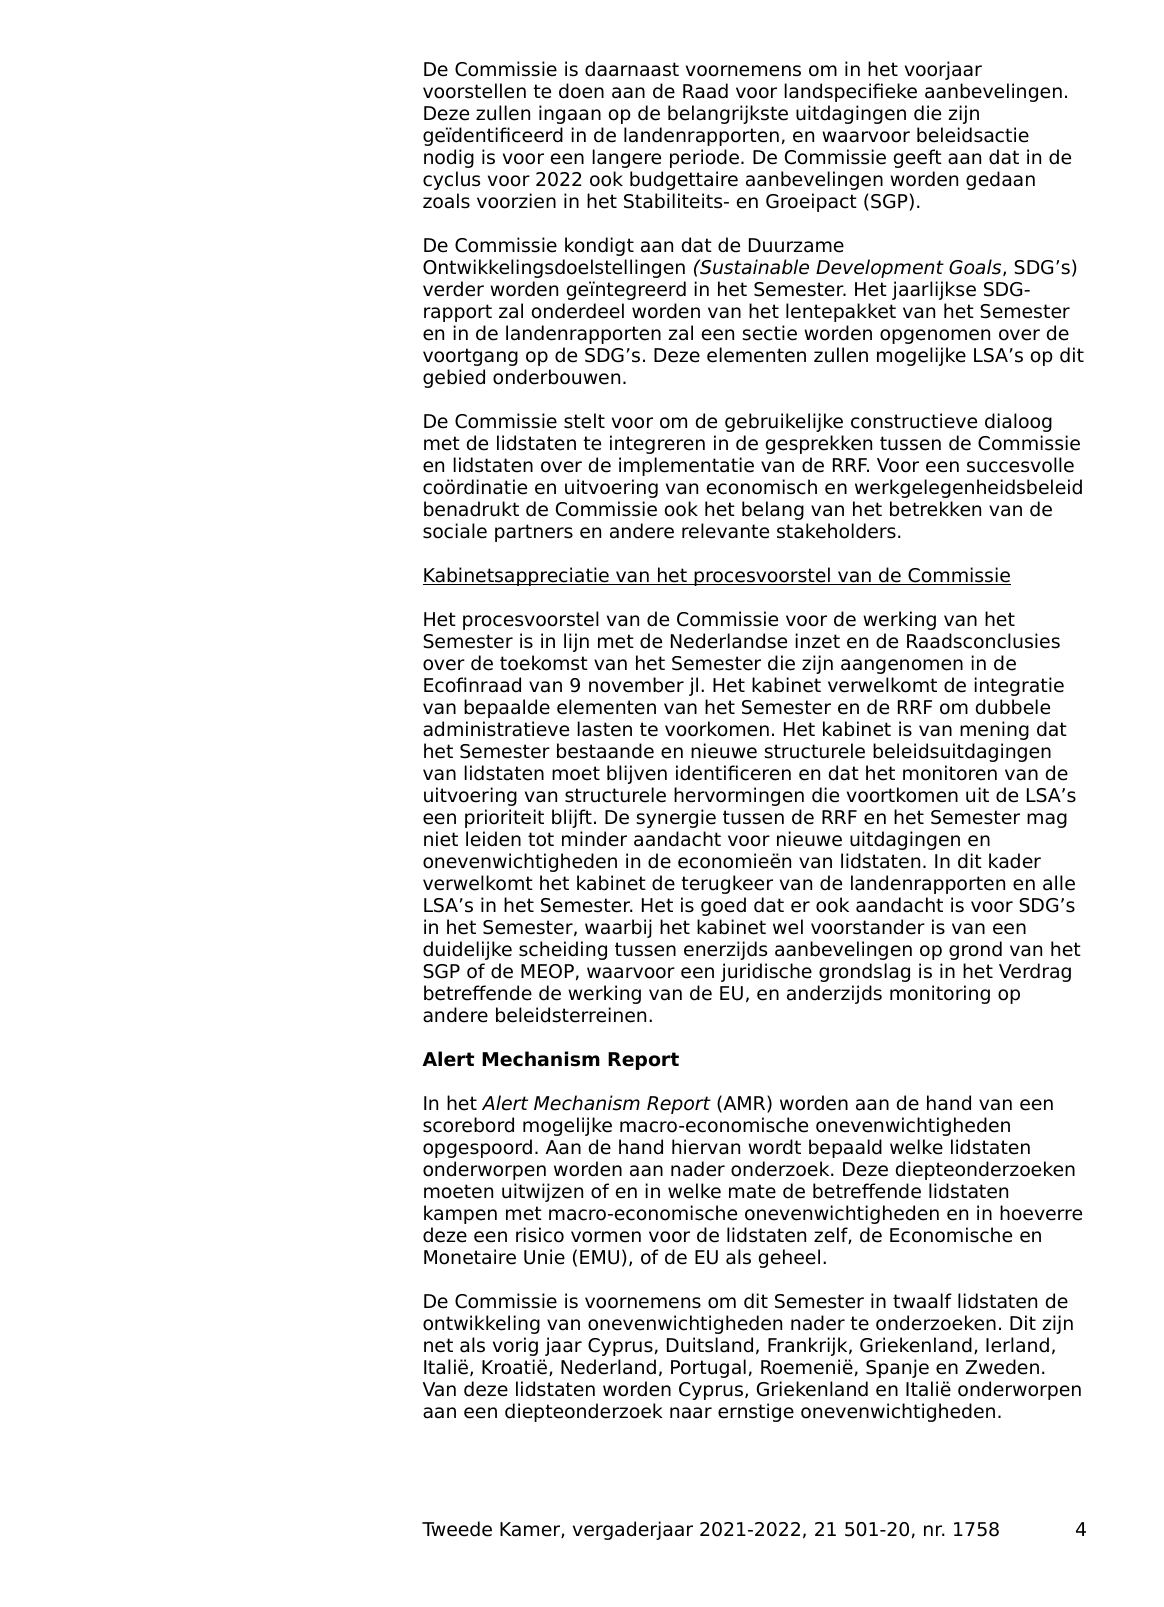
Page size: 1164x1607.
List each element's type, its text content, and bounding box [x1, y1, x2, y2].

text Het procesvoorstel van de Commissie voor de werking van het Semester is in lijn met de Nederlandse inzet en de Raadsconclusies over de toekomst van het Semester die zijn aangenomen in de Ecofinraad van 9 november jl. Het kabinet verwelkomt de integratie van bepaalde elementen van het Semester en de RRF om dubbele administratieve lasten te voorkomen. Het kabinet is van mening dat het Semester bestaande en nieuwe structurele beleidsuitdagingen van lidstaten moet blijven identificeren en dat het monitoren van de uitvoering van structurele hervormingen die voortkomen uit de LSA’s een prioriteit blijft. De synergie tussen de RRF en het Semester mag niet leiden tot minder aandacht voor nieuwe uitdagingen en onevenwichtigheden in de economieën van lidstaten. In dit kader verwelkomt het kabinet de terugkeer van de landenrapporten en alle LSA’s in het Semester. Het is goed dat er ook aandacht is voor SDG’s in het Semester, waarbij het kabinet wel voorstander is van een duidelijke scheiding tussen enerzijds aanbevelingen op grond van het SGP of de MEOP, waarvoor een juridische grondslag is in het Verdrag betreffende de werking van de EU, en anderzijds monitoring op andere beleidsterreinen. [422, 609, 1087, 1027]
text De Commissie is daarnaast voornemens om in het voorjaar voorstellen te doen aan de Raad voor landspecifieke aanbevelingen. Deze zullen ingaan op de belangrijkste uitdagingen die zijn geïdentificeerd in de landenrapporten, en waarvoor beleidsactie nodig is voor een langere periode. De Commissie geeft aan dat in de cyclus voor 2022 ook budgettaire aanbevelingen worden gedaan zoals voorzien in het Stabiliteits- en Groeipact (SGP). [422, 59, 1087, 213]
subtitle Alert Mechanism Report [422, 1049, 1087, 1071]
text De Commissie stelt voor om de gebruikelijke constructieve dialoog met de lidstaten te integreren in de gesprekken tussen de Commissie en lidstaten over de implementatie van de RRF. Voor een succesvolle coördinatie en uitvoering van economisch en werkgelegenheidsbeleid benadrukt de Commissie ook het belang van het betrekken van de sociale partners en andere relevante stakeholders. [422, 411, 1087, 543]
text De Commissie kondigt aan dat de Duurzame Ontwikkelingsdoelstellingen (Sustainable Development Goals, SDG’s) verder worden geïntegreerd in het Semester. Het jaarlijkse SDG-rapport zal onderdeel worden van het lentepakket van het Semester en in de landenrapporten zal een sectie worden opgenomen over de voortgang op de SDG’s. Deze elementen zullen mogelijke LSA’s op dit gebied onderbouwen. [422, 235, 1087, 389]
text De Commissie is voornemens om dit Semester in twaalf lidstaten de ontwikkeling van onevenwichtigheden nader te onderzoeken. Dit zijn net als vorig jaar Cyprus, Duitsland, Frankrijk, Griekenland, Ierland, Italië, Kroatië, Nederland, Portugal, Roemenië, Spanje en Zweden. Van deze lidstaten worden Cyprus, Griekenland en Italië onderworpen aan een diepteonderzoek naar ernstige onevenwichtigheden. [422, 1291, 1087, 1423]
subtitle Kabinetsappreciatie van het procesvoorstel van de Commissie [422, 565, 1087, 587]
text In het Alert Mechanism Report (AMR) worden aan de hand van een scorebord mogelijke macro-economische onevenwichtigheden opgespoord. Aan de hand hiervan wordt bepaald welke lidstaten onderworpen worden aan nader onderzoek. Deze diepteonderzoeken moeten uitwijzen of en in welke mate de betreffende lidstaten kampen met macro-economische onevenwichtigheden en in hoeverre deze een risico vormen voor de lidstaten zelf, de Economische en Monetaire Unie (EMU), of de EU als geheel. [422, 1093, 1087, 1269]
